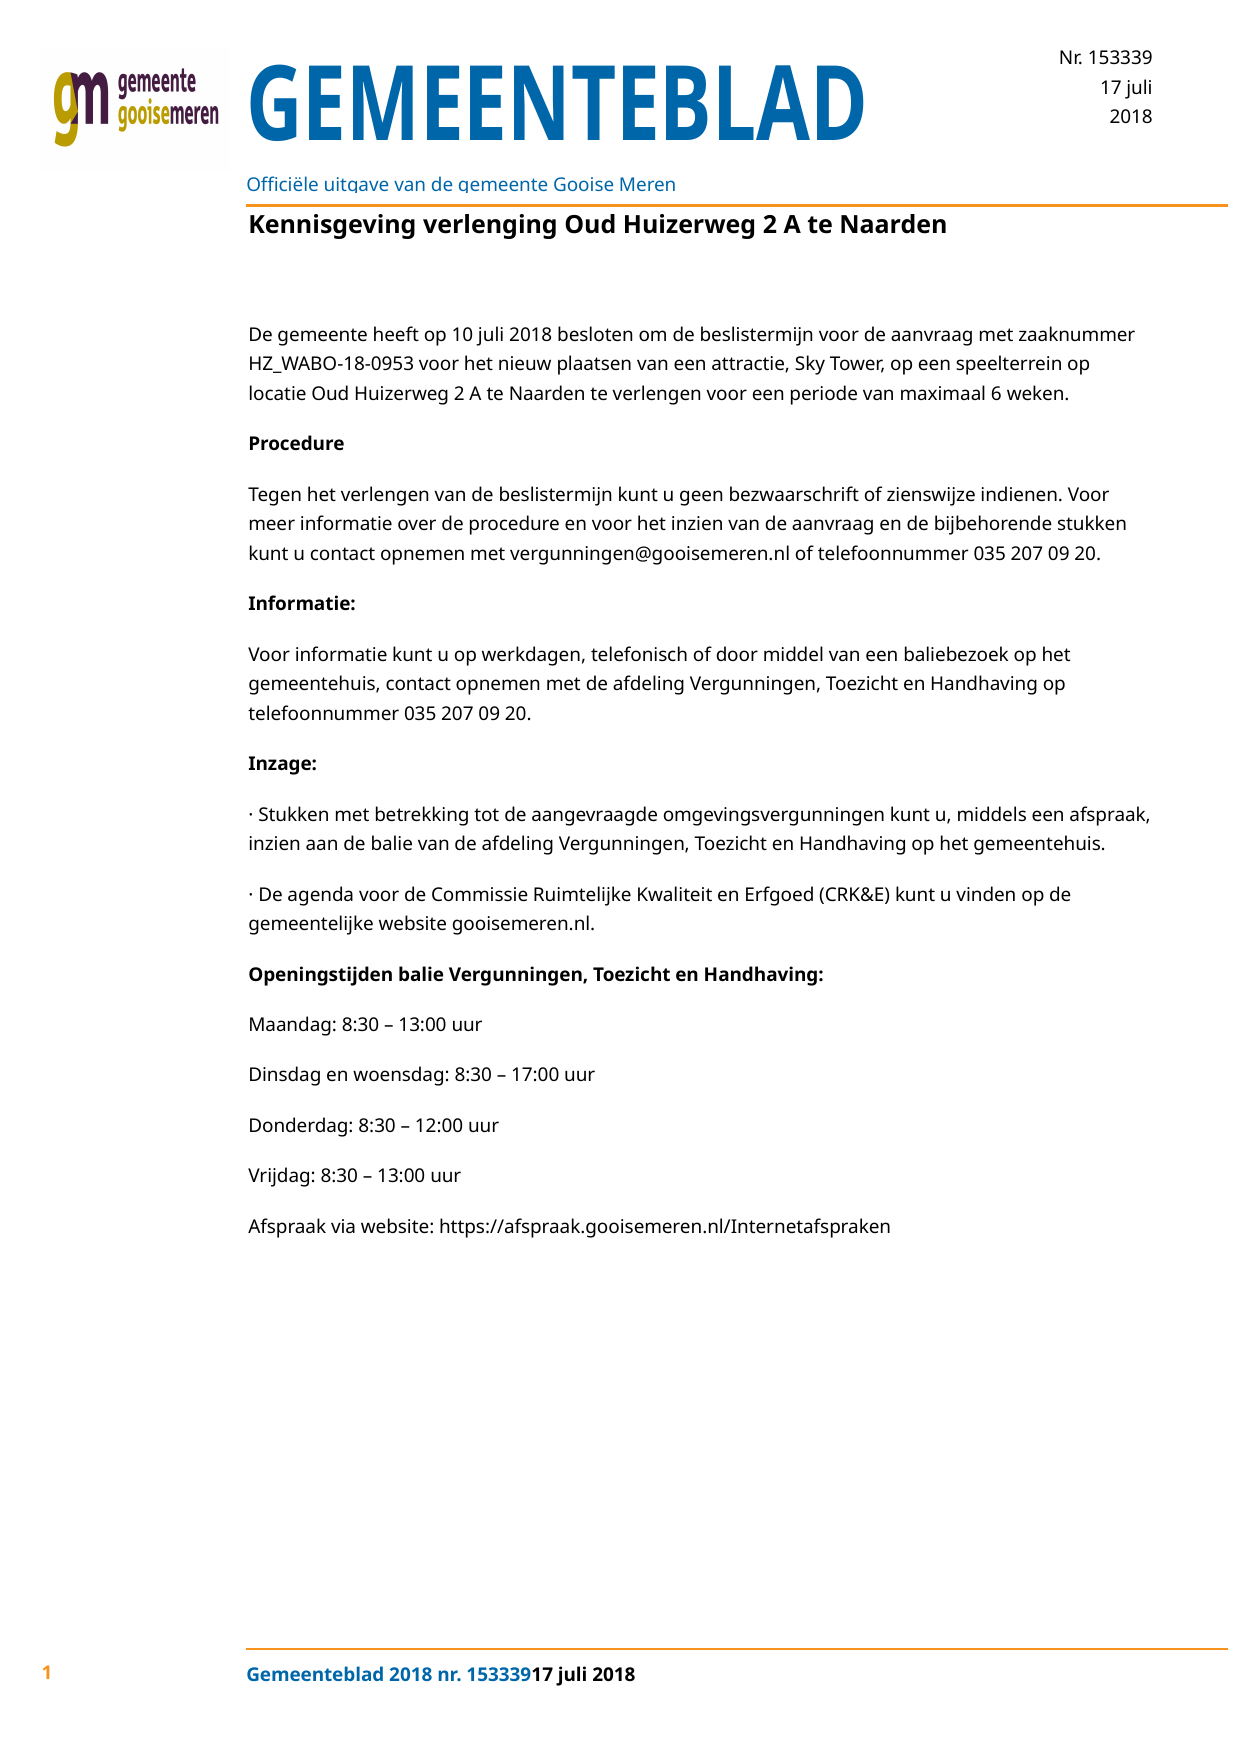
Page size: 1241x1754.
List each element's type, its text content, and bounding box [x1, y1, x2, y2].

text Tegen het verlengen van de beslistermijn kunt u geen bezwaarschrift of zienswijze indienen. Voor meer informatie over de procedure en voor het inzien van de aanvraag en de bijbehorende stukken kunt u contact opnemen met vergunningen@gooisemeren.nl of telefoonnummer 035 207 09 20. [248, 481, 1152, 566]
text Afspraak via website: https://afspraak.gooisemeren.nl/Internetafspraken [248, 1213, 1152, 1238]
text Vrijdag: 8:30 – 13:00 uur [248, 1162, 1152, 1188]
text · Stukken met betrekking tot de aangevraagde omgevingsvergunningen kunt u, middels een afspraak, inzien aan de balie van de afdeling Vergunningen, Toezicht en Handhaving op het gemeentehuis. [248, 801, 1152, 856]
text Maandag: 8:30 – 13:00 uur [248, 1011, 1152, 1037]
text De gemeente heeft op 10 juli 2018 besloten om de beslistermijn voor de aanvraag met zaaknummer HZ_WABO-18-0953 voor het nieuw plaatsen van een attractie, Sky Tower, op een speelterrein op locatie Oud Huizerweg 2 A te Naarden te verlengen voor een periode van maximaal 6 weken. [248, 321, 1152, 406]
text Dinsdag en woensdag: 8:30 – 17:00 uur [248, 1062, 1152, 1087]
picture [41, 47, 231, 172]
text Openingstijden balie Vergunningen, Toezicht en Handhaving: [248, 961, 1152, 986]
text · De agenda voor de Commissie Ruimtelijke Kwaliteit en Erfgoed (CRK&E) kunt u vinden op de gemeentelijke website gooisemeren.nl. [248, 881, 1152, 936]
text Donderdag: 8:30 – 12:00 uur [248, 1112, 1152, 1138]
text Procedure [248, 430, 1152, 456]
text Kennisgeving verlenging Oud Huizerweg 2 A te Naarden [248, 207, 1152, 241]
text Informatie: [248, 590, 1152, 616]
text Voor informatie kunt u op werkdagen, telefonisch of door middel van een baliebezoek op het gemeentehuis, contact opnemen met de afdeling Vergunningen, Toezicht en Handhaving op telefoonnummer 035 207 09 20. [248, 641, 1152, 726]
text Inzage: [248, 750, 1152, 776]
